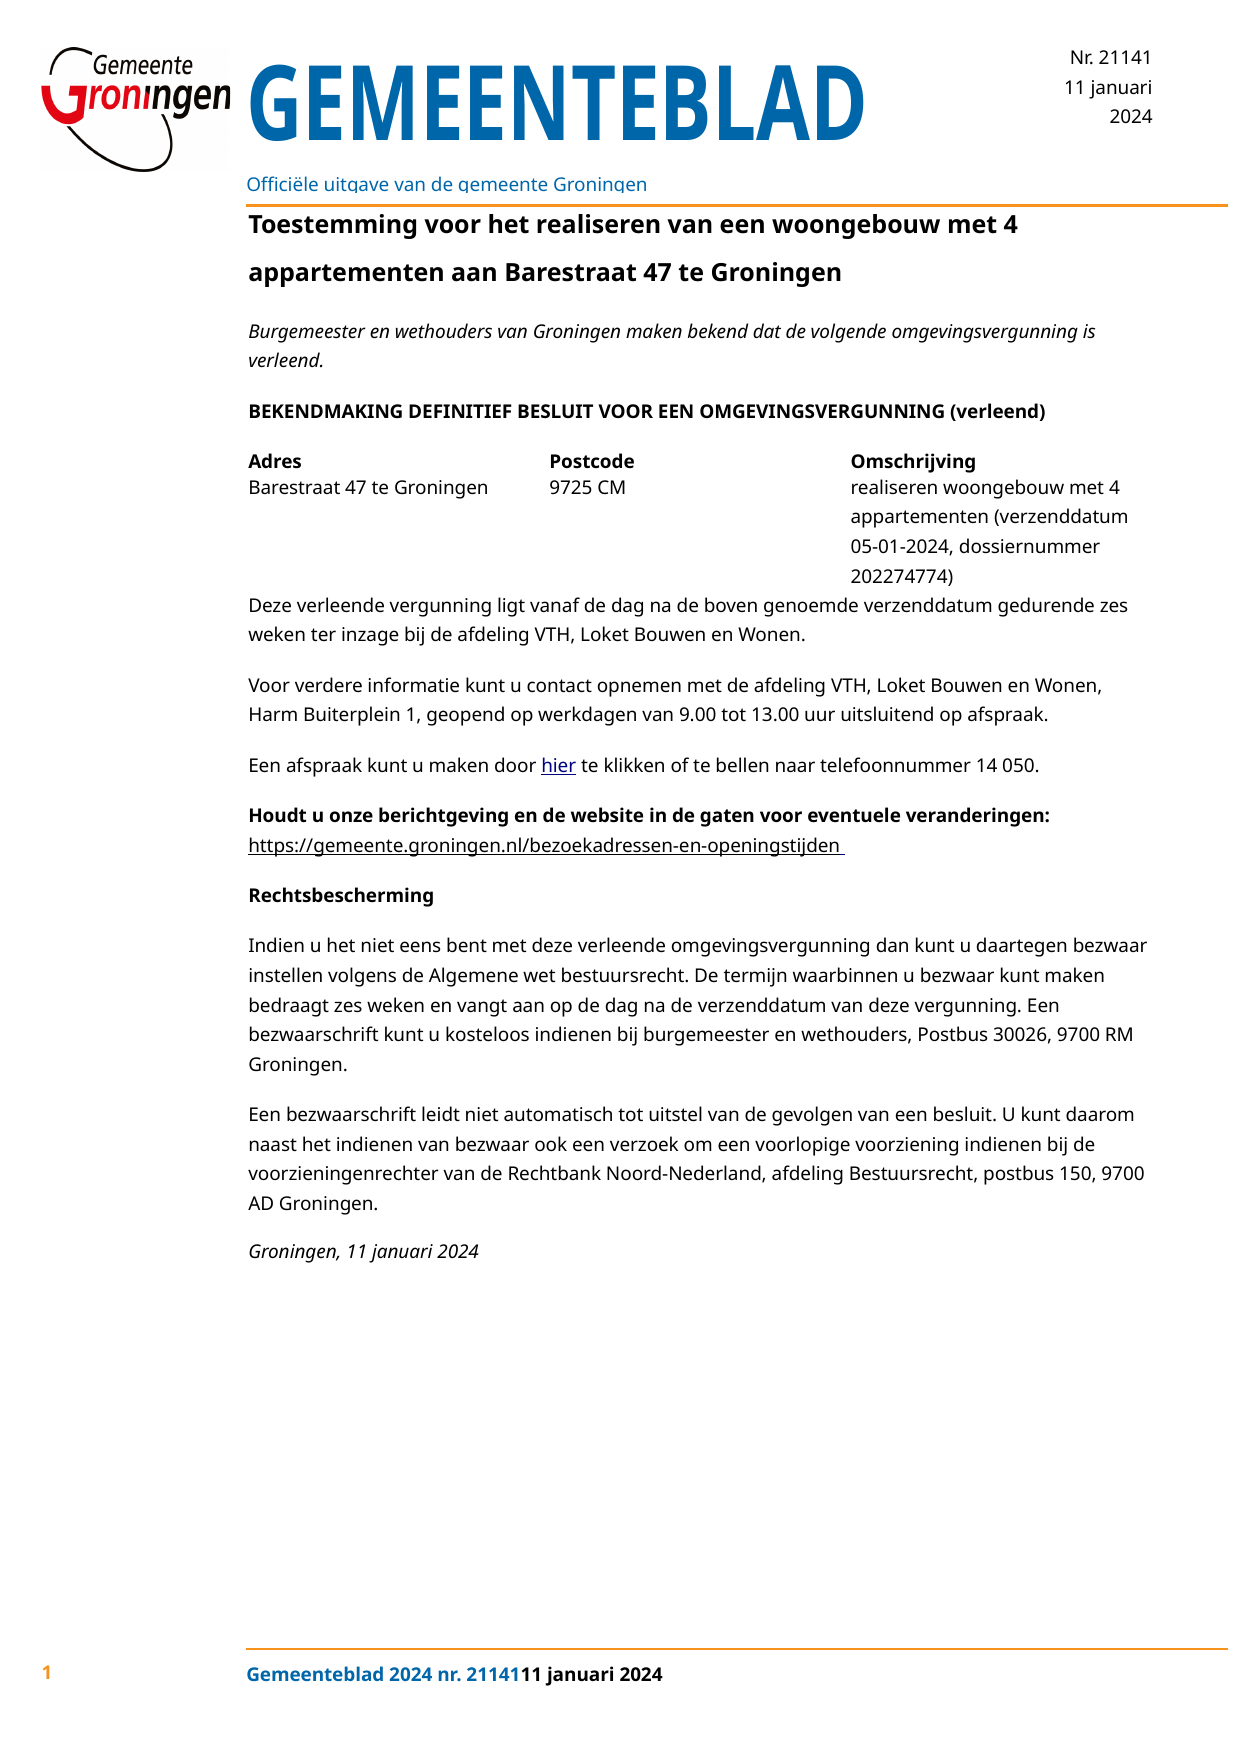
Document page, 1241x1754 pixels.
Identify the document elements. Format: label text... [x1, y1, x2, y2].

text Voor verdere informatie kunt u contact opnemen met de afdeling VTH, Loket Bouwen en Wonen, Harm Buiterplein 1, geopend op werkdagen van 9.00 tot 13.00 uur uitsluitend op afspraak. [248, 672, 1152, 727]
text Houdt u onze berichtgeving en de website in de gaten voor eventuele veranderingen: https://gemeente.groningen.nl/bezoekadressen-en-openingstijden [248, 802, 1152, 858]
table_header Adres [248, 449, 549, 474]
text Deze verleende vergunning ligt vanaf de dag na de boven genoemde verzenddatum gedurende zes weken ter inzage bij de afdeling VTH, Loket Bouwen en Wonen. [248, 592, 1152, 647]
text Burgemeester en wethouders van Groningen maken bekend dat de volgende omgevingsvergunning is verleend. [248, 318, 1152, 373]
text BEKENDMAKING DEFINITIEF BESLUIT VOOR EEN OMGEVINGSVERGUNNING (verleend) [248, 398, 1152, 424]
table_header Omschrijving [850, 449, 1152, 474]
text Rechtsbescherming [248, 882, 1152, 908]
picture [41, 47, 231, 172]
text Indien u het niet eens bent met deze verleende omgevingsvergunning dan kunt u daartegen bezwaar instellen volgens de Algemene wet bestuursrecht. De termijn waarbinnen u bezwaar kunt maken bedraagt zes weken en vangt aan op de dag na de verzenddatum van deze vergunning. Een bezwaarschrift kunt u kosteloos indienen bij burgemeester en wethouders, Postbus 30026, 9700 RM Groningen. [248, 933, 1152, 1077]
text Een bezwaarschrift leidt niet automatisch tot uitstel van de gevolgen van een besluit. U kunt daarom naast het indienen van bezwaar ook een verzoek om een voorlopige voorziening indienen bij de voorzieningenrechter van de Rechtbank Noord-Nederland, afdeling Bestuursrecht, postbus 150, 9700 AD Groningen. [248, 1101, 1152, 1216]
table_cell Barestraat 47 te Groningen [248, 474, 549, 589]
table_header Postcode [549, 449, 850, 474]
table_cell realiseren woongebouw met 4 appartementen (verzenddatum 05-01-2024, dossiernummer 202274774) [850, 474, 1152, 589]
text Groningen, 11 januari 2024 [248, 1238, 1152, 1264]
text Toestemming voor het realiseren van een woongebouw met 4 appartementen aan Barestraat 47 te Groningen [248, 207, 1152, 288]
text Een afspraak kunt u maken door hier te klikken of te bellen naar telefoonnummer 14 050. [248, 752, 1152, 778]
table_cell 9725 CM [549, 474, 850, 589]
